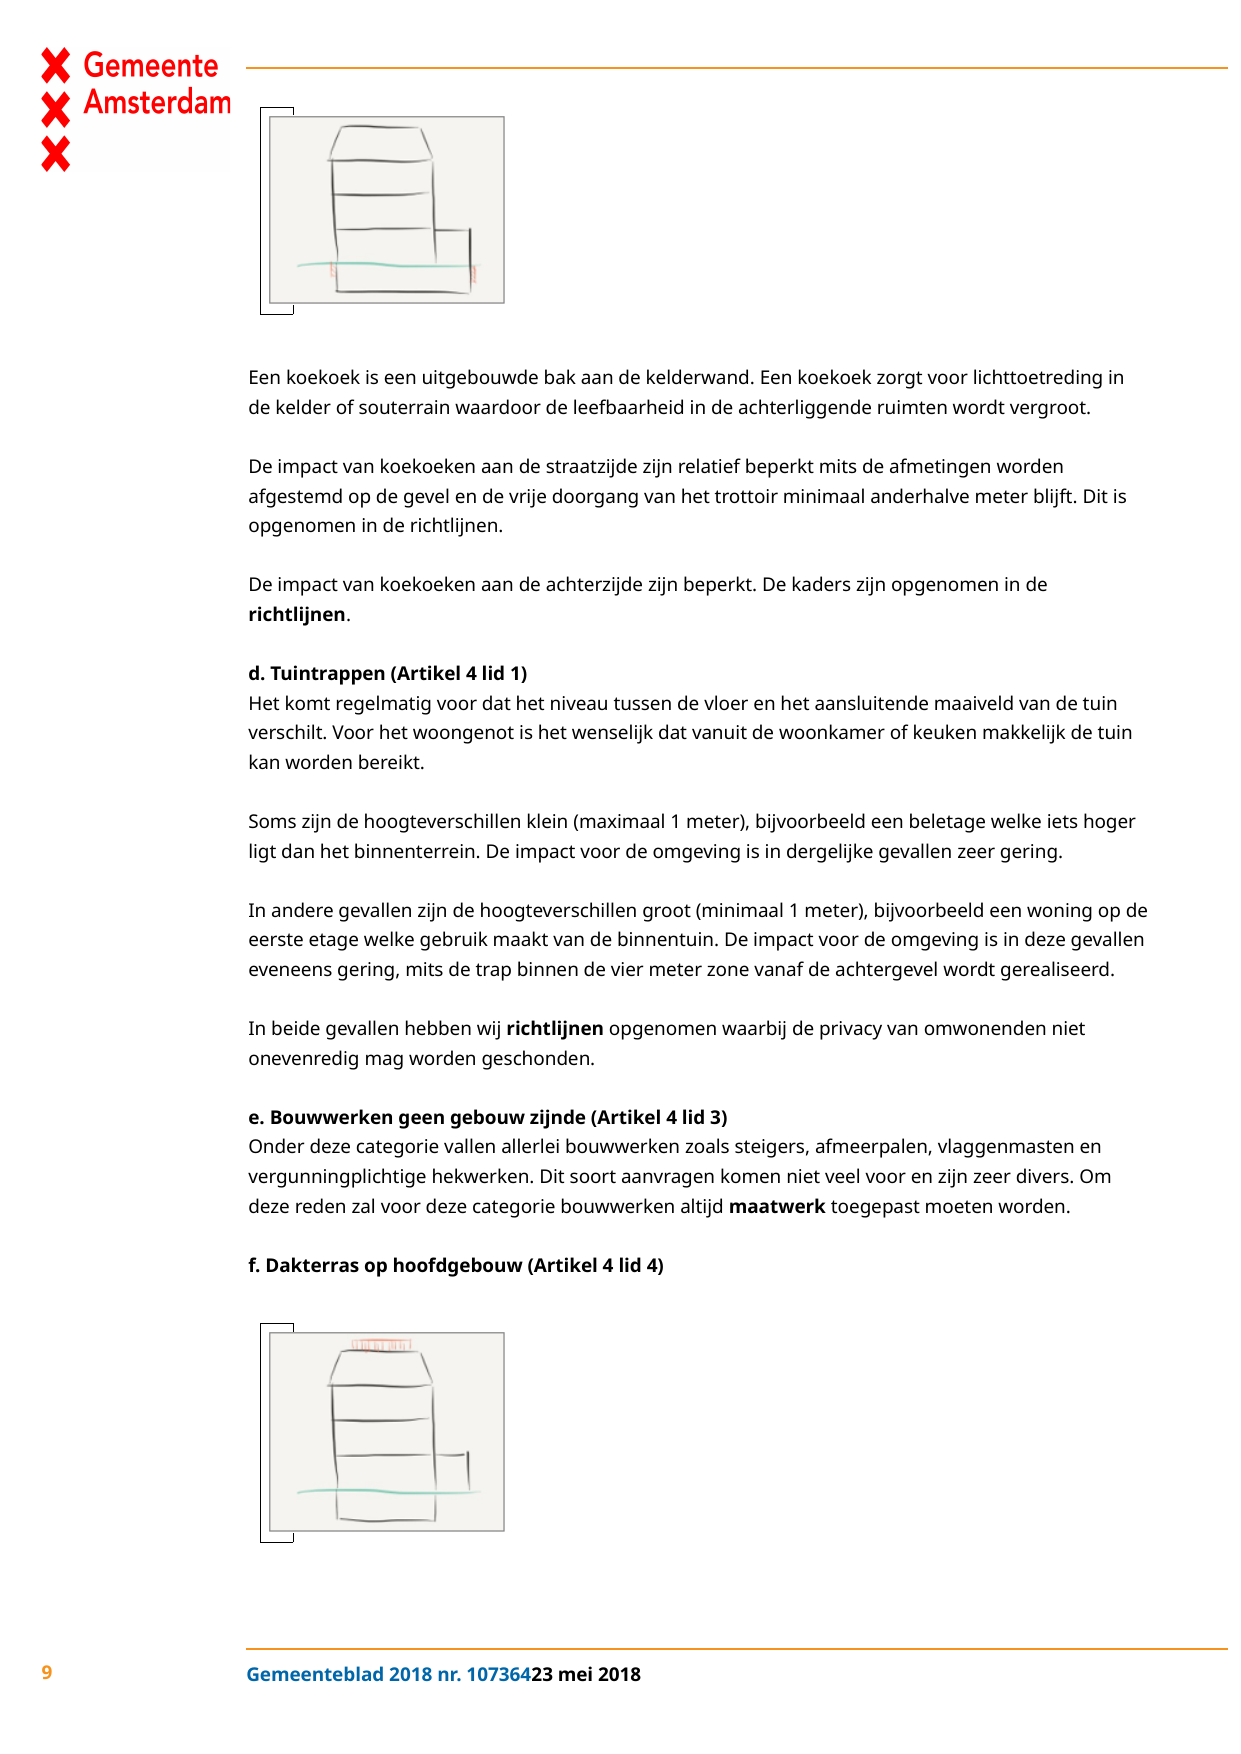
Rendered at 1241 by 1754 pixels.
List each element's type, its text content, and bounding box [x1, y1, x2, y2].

text Soms zijn de hoogteverschillen klein (maximaal 1 meter), bijvoorbeeld een beletage welke iets hoger ligt dan het binnenterrein. De impact voor de omgeving is in dergelijke gevallen zeer gering. [248, 808, 1152, 863]
text e. Bouwwerken geen gebouw zijnde (Artikel 4 lid 3) [248, 1104, 1152, 1130]
picture [41, 47, 231, 172]
picture [268, 115, 505, 305]
text In andere gevallen zijn de hoogteverschillen groot (minimaal 1 meter), bijvoorbeeld een woning op de eerste etage welke gebruik maakt van de binnentuin. De impact voor de omgeving is in deze gevallen eveneens gering, mits de trap binnen de vier meter zone vanaf de achtergevel wordt gerealiseerd. [248, 897, 1152, 982]
text Het komt regelmatig voor dat het niveau tussen de vloer en het aansluitende maaiveld van de tuin verschilt. Voor het woongenot is het wenselijk dat vanuit de woonkamer of keuken makkelijk de tuin kan worden bereikt. [248, 690, 1152, 775]
text De impact van koekoeken aan de achterzijde zijn beperkt. De kaders zijn opgenomen in de richtlijnen. [248, 572, 1152, 627]
text d. Tuintrappen (Artikel 4 lid 1) [248, 660, 1152, 686]
text In beide gevallen hebben wij richtlijnen opgenomen waarbij de privacy van omwonenden niet onevenredig mag worden geschonden. [248, 1015, 1152, 1071]
text Een koekoek is een uitgebouwde bak aan de kelderwand. Een koekoek zorgt voor lichttoetreding in de kelder of souterrain waardoor de leefbaarheid in de achterliggende ruimten wordt vergroot. [248, 364, 1152, 420]
text De impact van koekoeken aan de straatzijde zijn relatief beperkt mits de afmetingen worden afgestemd op de gevel en de vrije doorgang van het trottoir minimaal anderhalve meter blijft. Dit is opgenomen in de richtlijnen. [248, 453, 1152, 538]
text f. Dakterras op hoofdgebouw (Artikel 4 lid 4) [248, 1252, 1152, 1278]
text Onder deze categorie vallen allerlei bouwwerken zoals steigers, afmeerpalen, vlaggenmasten en vergunningplichtige hekwerken. Dit soort aanvragen komen niet veel voor en zijn zeer divers. Om deze reden zal voor deze categorie bouwwerken altijd maatwerk toegepast moeten worden. [248, 1134, 1152, 1218]
picture [268, 1332, 505, 1533]
